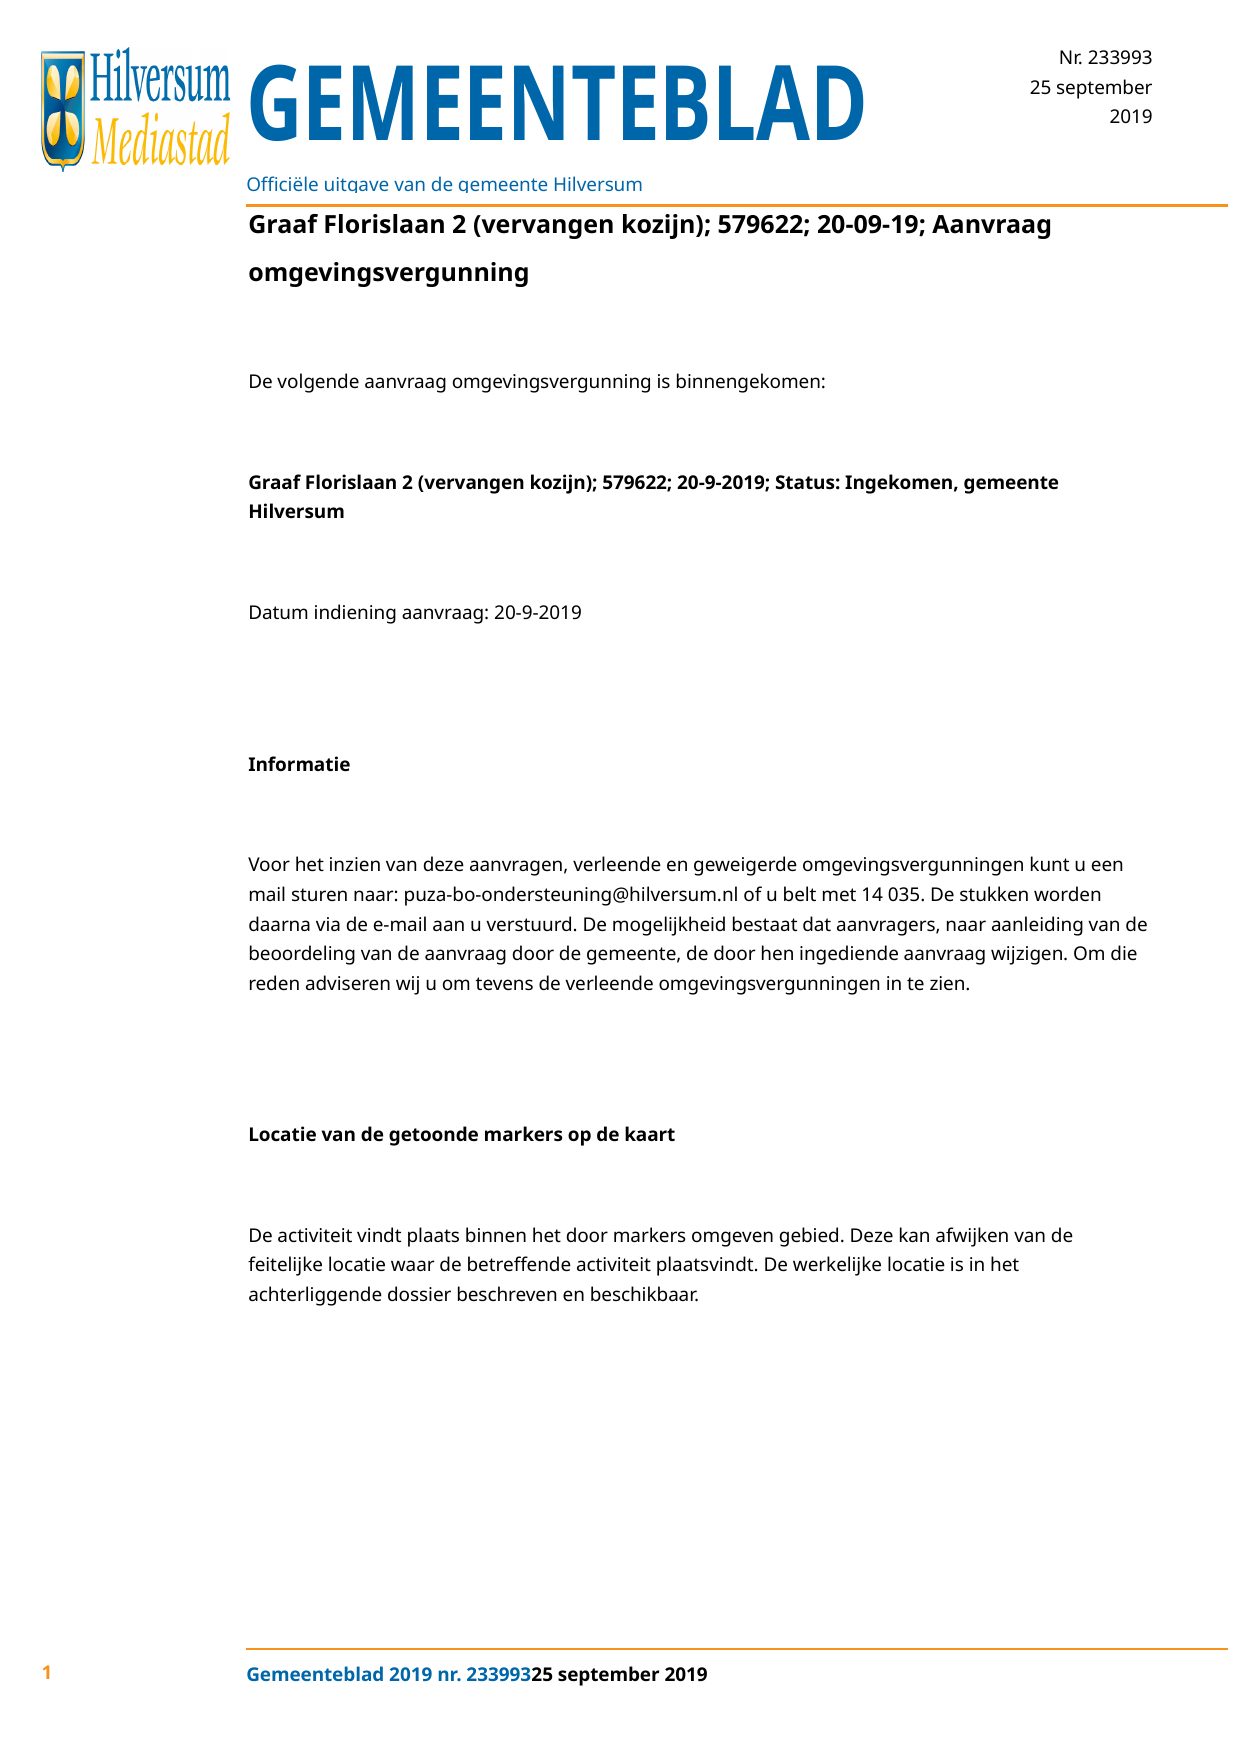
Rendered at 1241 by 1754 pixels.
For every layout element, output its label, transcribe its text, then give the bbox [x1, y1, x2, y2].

text De volgende aanvraag omgevingsvergunning is binnengekomen: [248, 368, 1152, 394]
text De activiteit vindt plaats binnen het door markers omgeven gebied. Deze kan afwijken van de feitelijke locatie waar de betreffende activiteit plaatsvindt. De werkelijke locatie is in het achterliggende dossier beschreven en beschikbaar. [248, 1222, 1152, 1307]
text Locatie van de getoonde markers op de kaart [248, 1121, 1152, 1147]
text Graaf Florislaan 2 (vervangen kozijn); 579622; 20-09-19; Aanvraag omgevingsvergunning [248, 207, 1152, 288]
text Informatie [248, 751, 1152, 777]
text Datum indiening aanvraag: 20-9-2019 [248, 599, 1152, 625]
text Graaf Florislaan 2 (vervangen kozijn); 579622; 20-9-2019; Status: Ingekomen, gemeente Hilversum [248, 469, 1152, 524]
text Voor het inzien van deze aanvragen, verleende en geweigerde omgevingsvergunningen kunt u een mail sturen naar: puza-bo-ondersteuning@hilversum.nl of u belt met 14 035. De stukken worden daarna via de e-mail aan u verstuurd. De mogelijkheid bestaat dat aanvragers, naar aanleiding van de beoordeling van de aanvraag door de gemeente, de door hen ingediende aanvraag wijzigen. Om die reden adviseren wij u om tevens de verleende omgevingsvergunningen in te zien. [248, 852, 1152, 996]
picture [41, 47, 231, 172]
